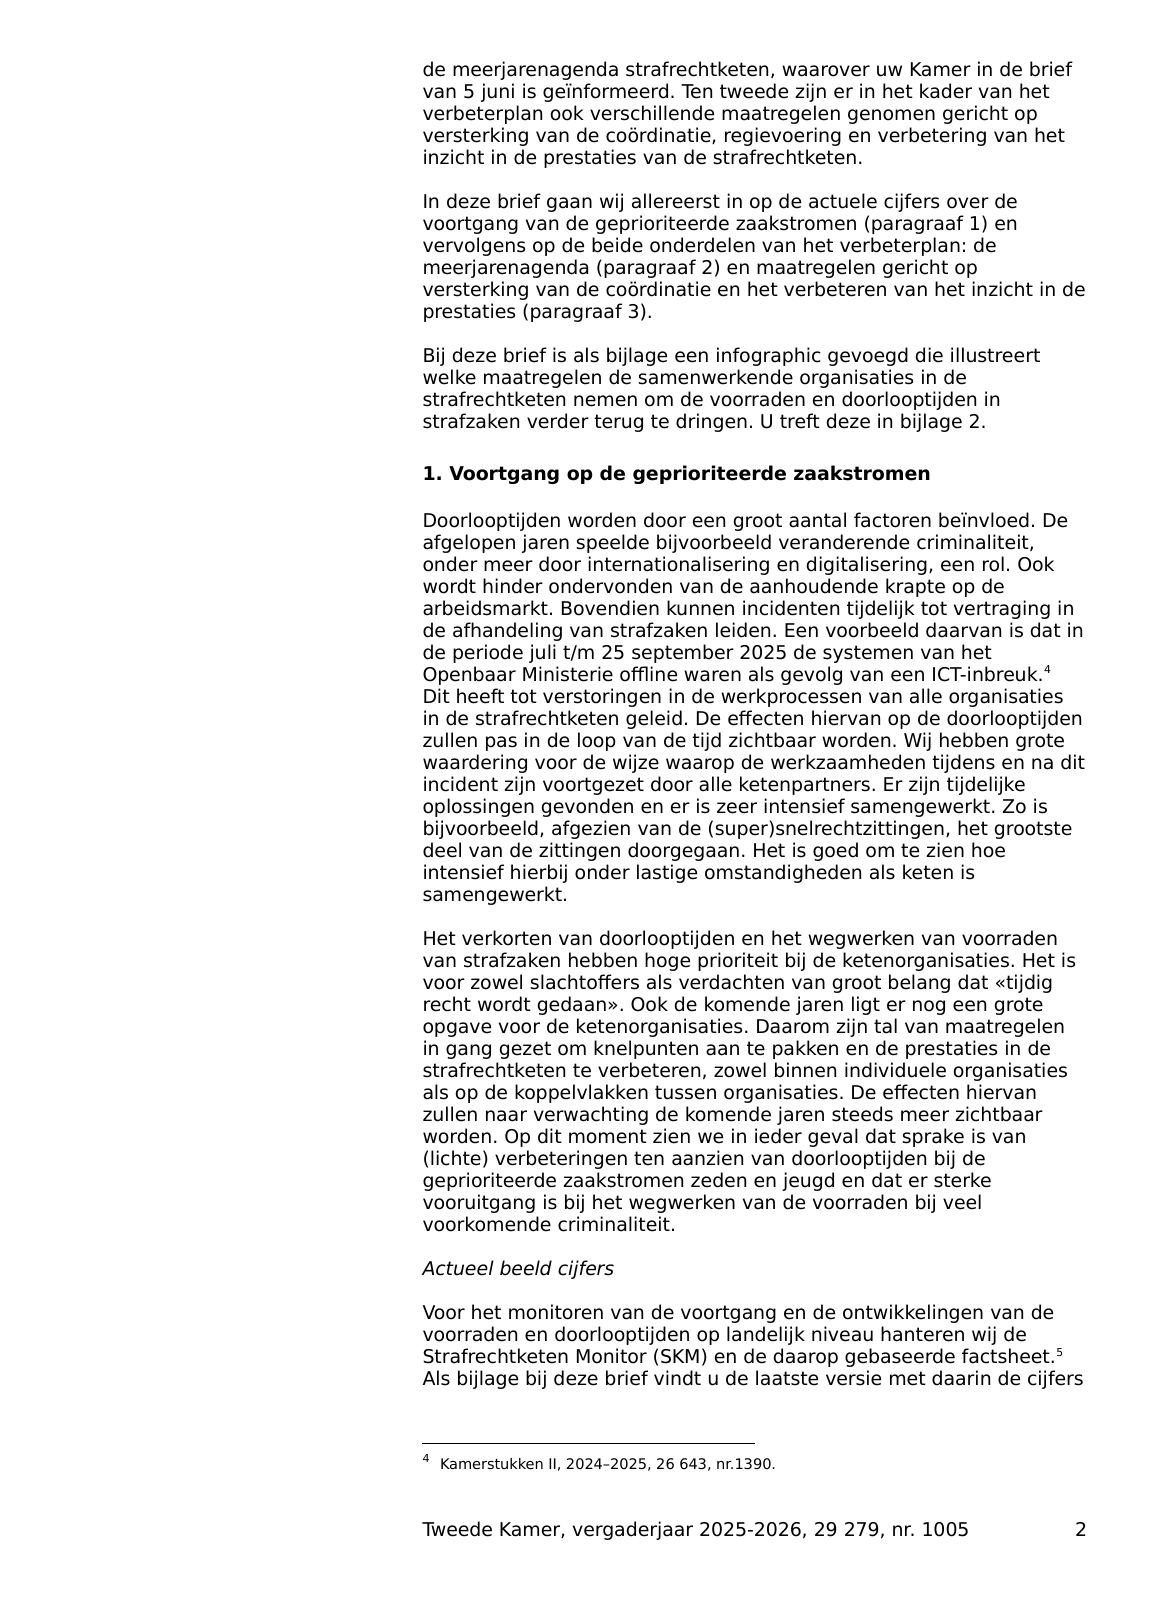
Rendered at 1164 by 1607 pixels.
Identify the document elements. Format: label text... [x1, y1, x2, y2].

subtitle Actueel beeld cijfers [422, 1258, 1087, 1280]
subtitle 1. Voortgang op de geprioriteerde zaakstromen [422, 463, 1087, 485]
text Voor het monitoren van de voortgang en de ontwikkelingen van de voorraden en doorlooptijden op landelijk niveau hanteren wij de Strafrechtketen Monitor (SKM) en de daarop gebaseerde factsheet. Als bijlage bij deze brief vindt u de laatste versie met daarin de cijfers [422, 1302, 1087, 1390]
text In deze brief gaan wij allereerst in op de actuele cijfers over de voortgang van de geprioriteerde zaakstromen (paragraaf 1) en vervolgens op de beide onderdelen van het verbeterplan: de meerjarenagenda (paragraaf 2) en maatregelen gericht op versterking van de coördinatie en het verbeteren van het inzicht in de prestaties (paragraaf 3). [422, 191, 1087, 323]
text Het verkorten van doorlooptijden en het wegwerken van voorraden van strafzaken hebben hoge prioriteit bij de ketenorganisaties. Het is voor zowel slachtoffers als verdachten van groot belang dat «tijdig recht wordt gedaan». Ook de komende jaren ligt er nog een grote opgave voor de ketenorganisaties. Daarom zijn tal van maatregelen in gang gezet om knelpunten aan te pakken en de prestaties in de strafrechtketen te verbeteren, zowel binnen individuele organisaties als op de koppelvlakken tussen organisaties. De effecten hiervan zullen naar verwachting de komende jaren steeds meer zichtbaar worden. Op dit moment zien we in ieder geval dat sprake is van (lichte) verbeteringen ten aanzien van doorlooptijden bij de geprioriteerde zaakstromen zeden en jeugd en dat er sterke vooruitgang is bij het wegwerken van de voorraden bij veel voorkomende criminaliteit. [422, 928, 1087, 1236]
text de meerjarenagenda strafrechtketen, waarover uw Kamer in de brief van 5 juni is geïnformeerd. Ten tweede zijn er in het kader van het verbeterplan ook verschillende maatregelen genomen gericht op versterking van de coördinatie, regievoering en verbetering van het inzicht in de prestaties van de strafrechtketen. [422, 59, 1087, 169]
text Kamerstukken II, 2024–2025, 26 643, nr.1390. [422, 1452, 1087, 1474]
text Doorlooptijden worden door een groot aantal factoren beïnvloed. De afgelopen jaren speelde bijvoorbeeld veranderende criminaliteit, onder meer door internationalisering en digitalisering, een rol. Ook wordt hinder ondervonden van de aanhoudende krapte op de arbeidsmarkt. Bovendien kunnen incidenten tijdelijk tot vertraging in de afhandeling van strafzaken leiden. Een voorbeeld daarvan is dat in de periode juli t/m 25 september 2025 de systemen van het Openbaar Ministerie offline waren als gevolg van een ICT-inbreuk. Dit heeft tot verstoringen in de werkprocessen van alle organisaties in de strafrechtketen geleid. De effecten hiervan op de doorlooptijden zullen pas in de loop van de tijd zichtbaar worden. Wij hebben grote waardering voor de wijze waarop de werkzaamheden tijdens en na dit incident zijn voortgezet door alle ketenpartners. Er zijn tijdelijke oplossingen gevonden en er is zeer intensief samengewerkt. Zo is bijvoorbeeld, afgezien van de (super)snelrechtzittingen, het grootste deel van de zittingen doorgegaan. Het is goed om te zien hoe intensief hierbij onder lastige omstandigheden als keten is samengewerkt. [422, 510, 1087, 906]
text Bij deze brief is als bijlage een infographic gevoegd die illustreert welke maatregelen de samenwerkende organisaties in de strafrechtketen nemen om de voorraden en doorlooptijden in strafzaken verder terug te dringen. U treft deze in bijlage 2. [422, 345, 1087, 433]
